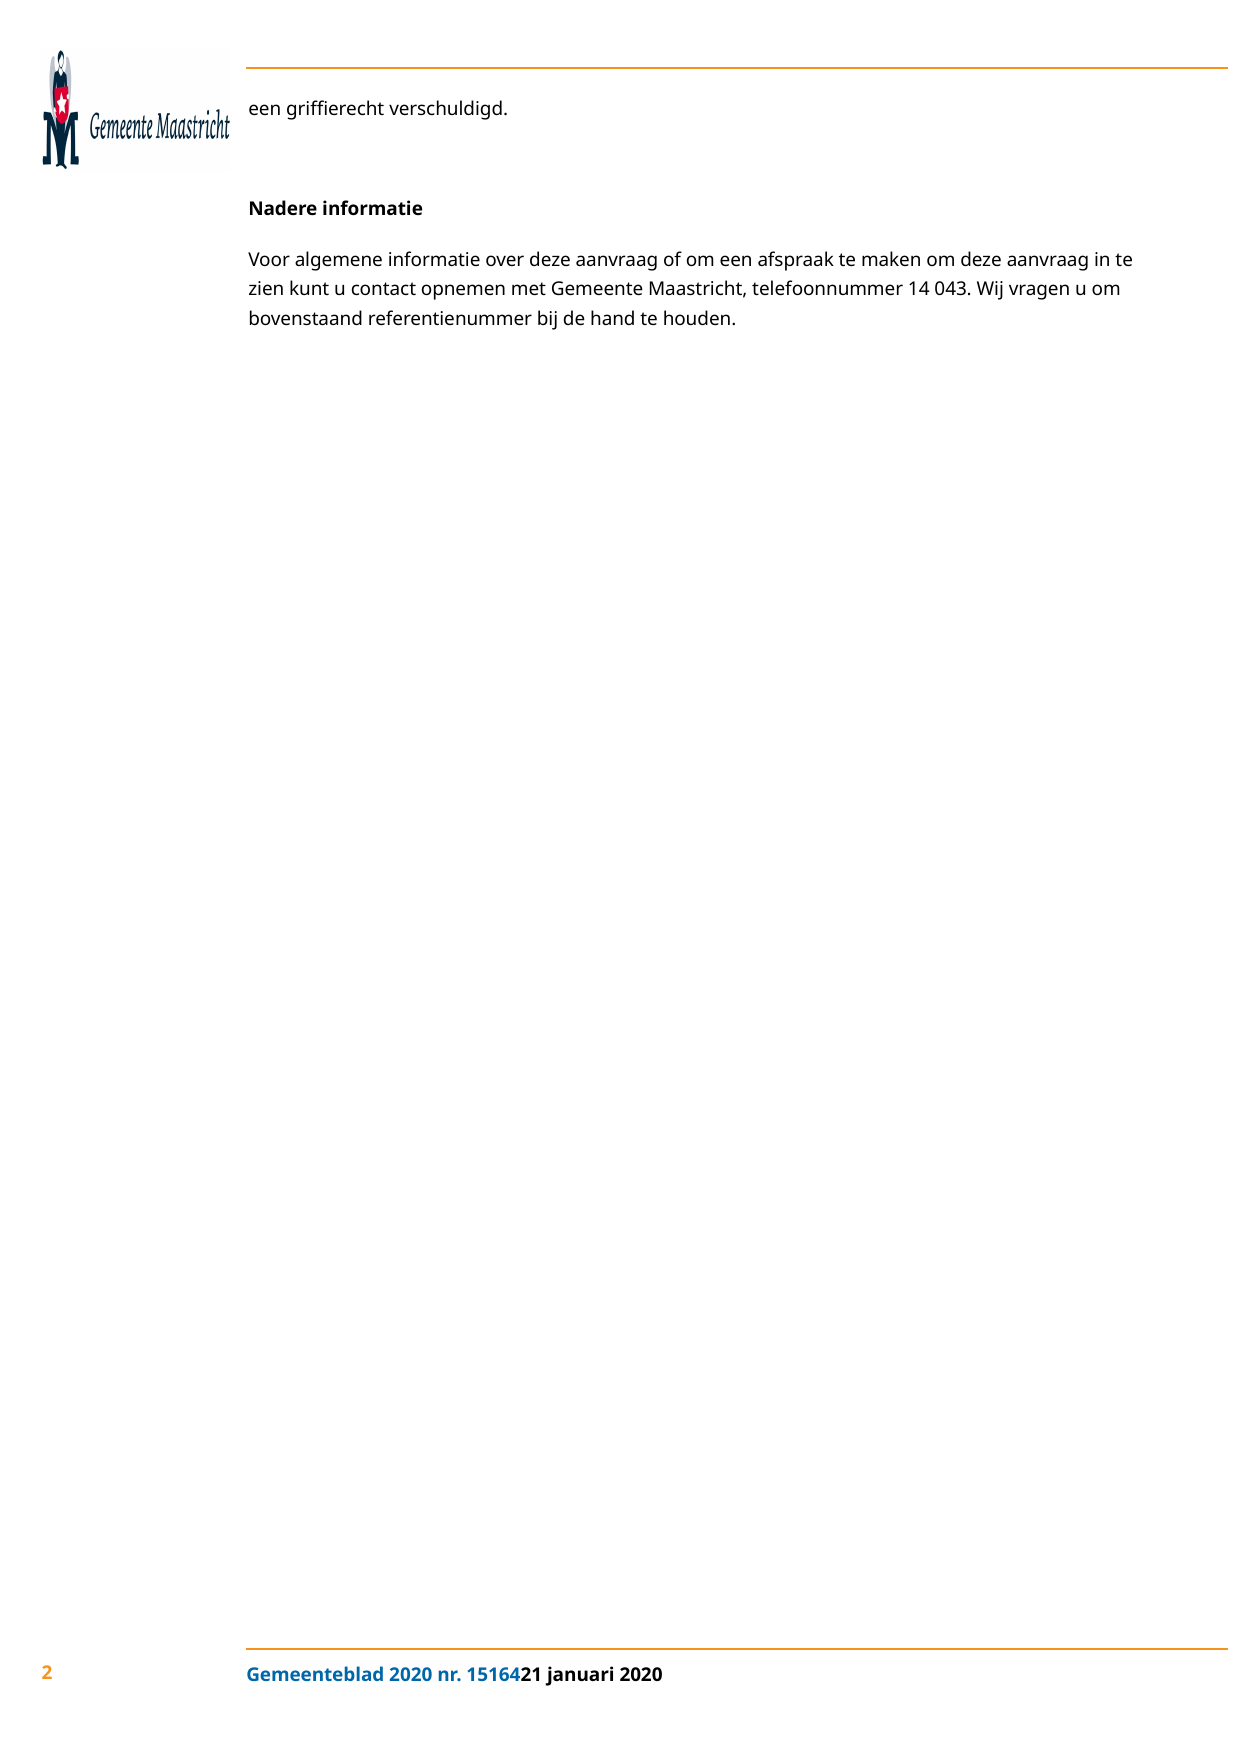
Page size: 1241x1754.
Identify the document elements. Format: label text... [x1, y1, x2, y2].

text Nadere informatie [248, 196, 1152, 221]
text een griffierecht verschuldigd. [248, 95, 1152, 121]
text Voor algemene informatie over deze aanvraag of om een afspraak te maken om deze aanvraag in te zien kunt u contact opnemen met Gemeente Maastricht, telefoonnummer 14 043. Wij vragen u om bovenstaand referentienummer bij de hand te houden. [248, 246, 1152, 331]
picture [41, 47, 231, 172]
